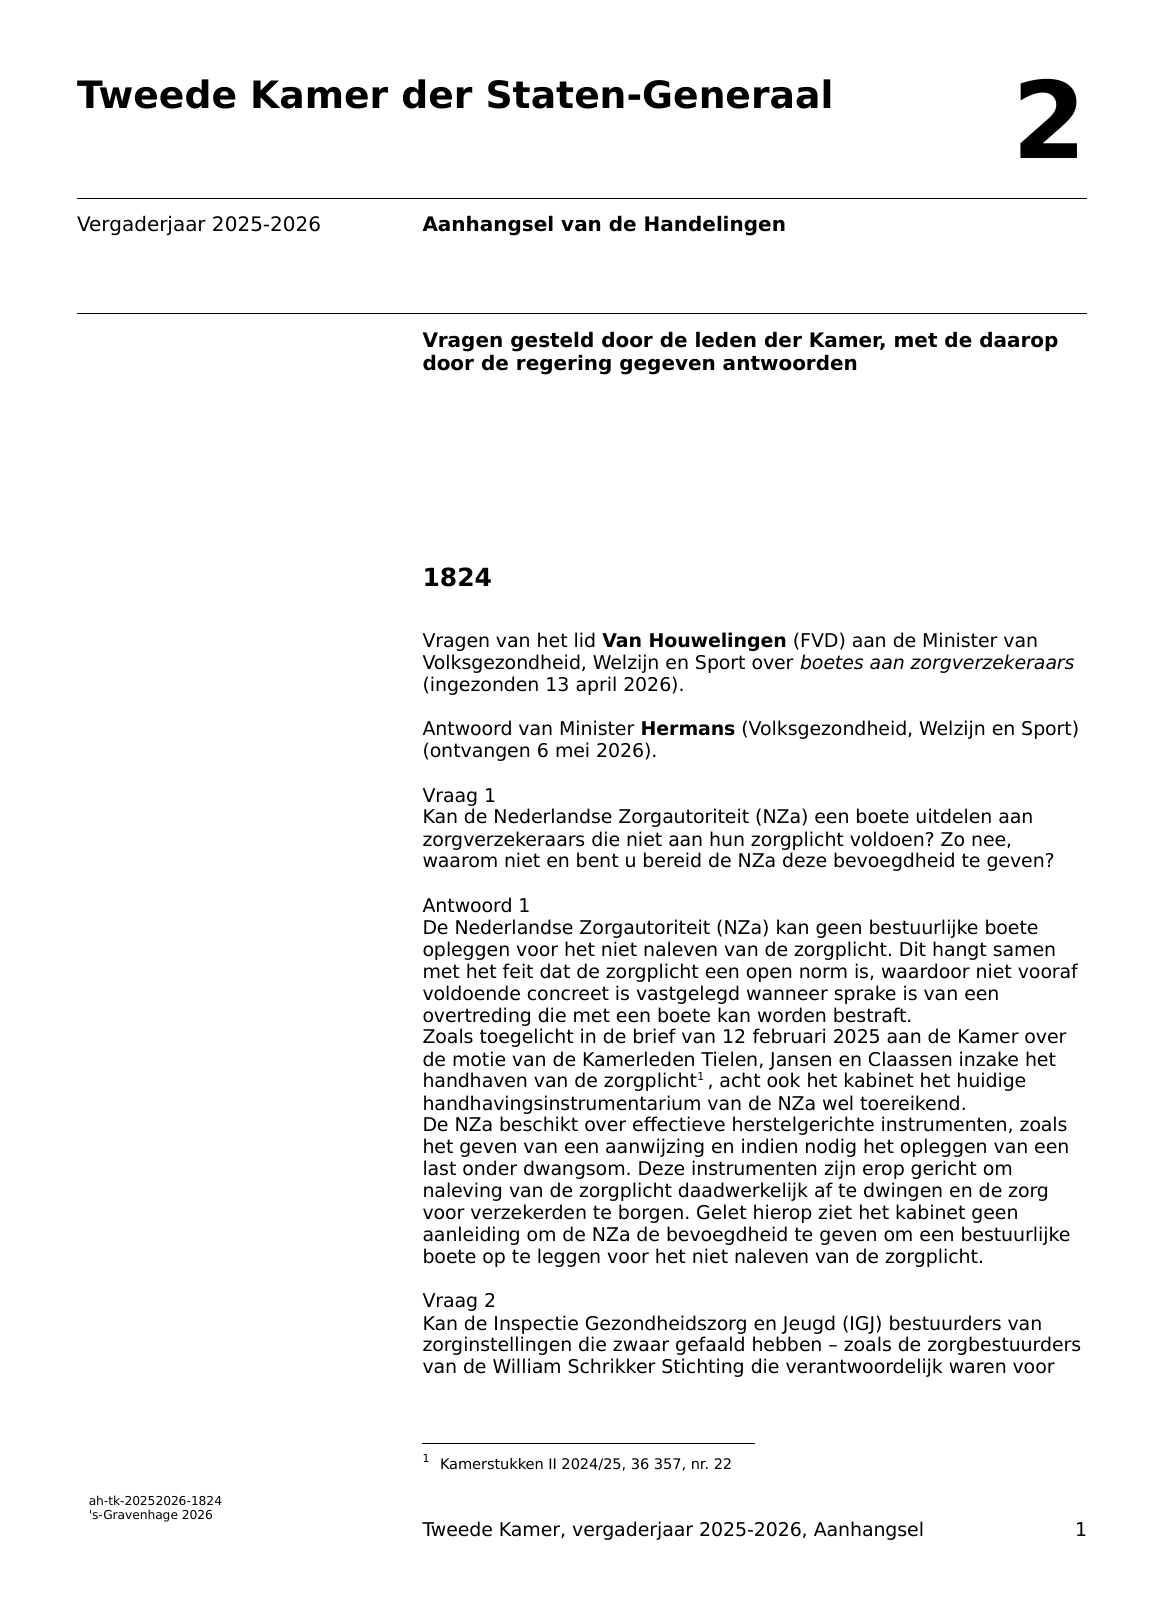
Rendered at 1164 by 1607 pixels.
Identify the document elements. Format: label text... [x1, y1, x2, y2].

text Antwoord 1 [422, 894, 1087, 917]
text De NZa beschikt over effectieve herstelgerichte instrumenten, zoals het geven van een aanwijzing en indien nodig het opleggen van een last onder dwangsom. Deze instrumenten zijn erop gericht om naleving van de zorgplicht daadwerkelijk af te dwingen en de zorg voor verzekerden te borgen. Gelet hierop ziet het kabinet geen aanleiding om de NZa de bevoegdheid te geven om een bestuurlijke boete op te leggen voor het niet naleven van de zorgplicht. [422, 1114, 1087, 1268]
text 's-Gravenhage 2026 [88, 1508, 323, 1522]
text 1824 [422, 563, 1087, 592]
table_header 2 [886, 59, 1087, 198]
table_cell Aanhangsel van de Handelingen [422, 199, 1087, 313]
text Kamerstukken II 2024/25, 36 357, nr. 22 [422, 1452, 1087, 1474]
table_cell [77, 314, 422, 375]
text ah-tk-20252026-1824 [88, 1494, 323, 1508]
text Vraag 2 [422, 1290, 1087, 1312]
text Zoals toegelicht in de brief van 12 februari 2025 aan de Kamer over de motie van de Kamerleden Tielen, Jansen en Claassen inzake het handhaven van de zorgplicht, acht ook het kabinet het huidige handhavingsinstrumentarium van de NZa wel toereikend. [422, 1026, 1087, 1114]
text Vraag 1 [422, 784, 1087, 806]
table_header Tweede Kamer der Staten-Generaal [77, 59, 886, 198]
text Vragen van het lid Van Houwelingen (FVD) aan de Minister van Volksgezondheid, Welzijn en Sport over boetes aan zorgverzekeraars (ingezonden 13 april 2026). [422, 630, 1087, 696]
table_cell Vragen gesteld door de leden der Kamer, met de daarop door de regering gegeven antwoorden [422, 314, 1087, 375]
text De Nederlandse Zorgautoriteit (NZa) kan geen bestuurlijke boete opleggen voor het niet naleven van de zorgplicht. Dit hangt samen met het feit dat de zorgplicht een open norm is, waardoor niet vooraf voldoende concreet is vastgelegd wanneer sprake is van een overtreding die met een boete kan worden bestraft. [422, 917, 1087, 1026]
table_cell Vergaderjaar 2025-2026 [77, 199, 422, 313]
text Kan de Inspectie Gezondheidszorg en Jeugd (IGJ) bestuurders van zorginstellingen die zwaar gefaald hebben – zoals de zorgbestuurders van de William Schrikker Stichting die verantwoordelijk waren voor [422, 1312, 1087, 1378]
text Antwoord van Minister Hermans (Volksgezondheid, Welzijn en Sport) (ontvangen 6 mei 2026). [422, 718, 1087, 762]
text Kan de Nederlandse Zorgautoriteit (NZa) een boete uitdelen aan zorgverzekeraars die niet aan hun zorgplicht voldoen? Zo nee, waarom niet en bent u bereid de NZa deze bevoegdheid te geven? [422, 806, 1087, 872]
